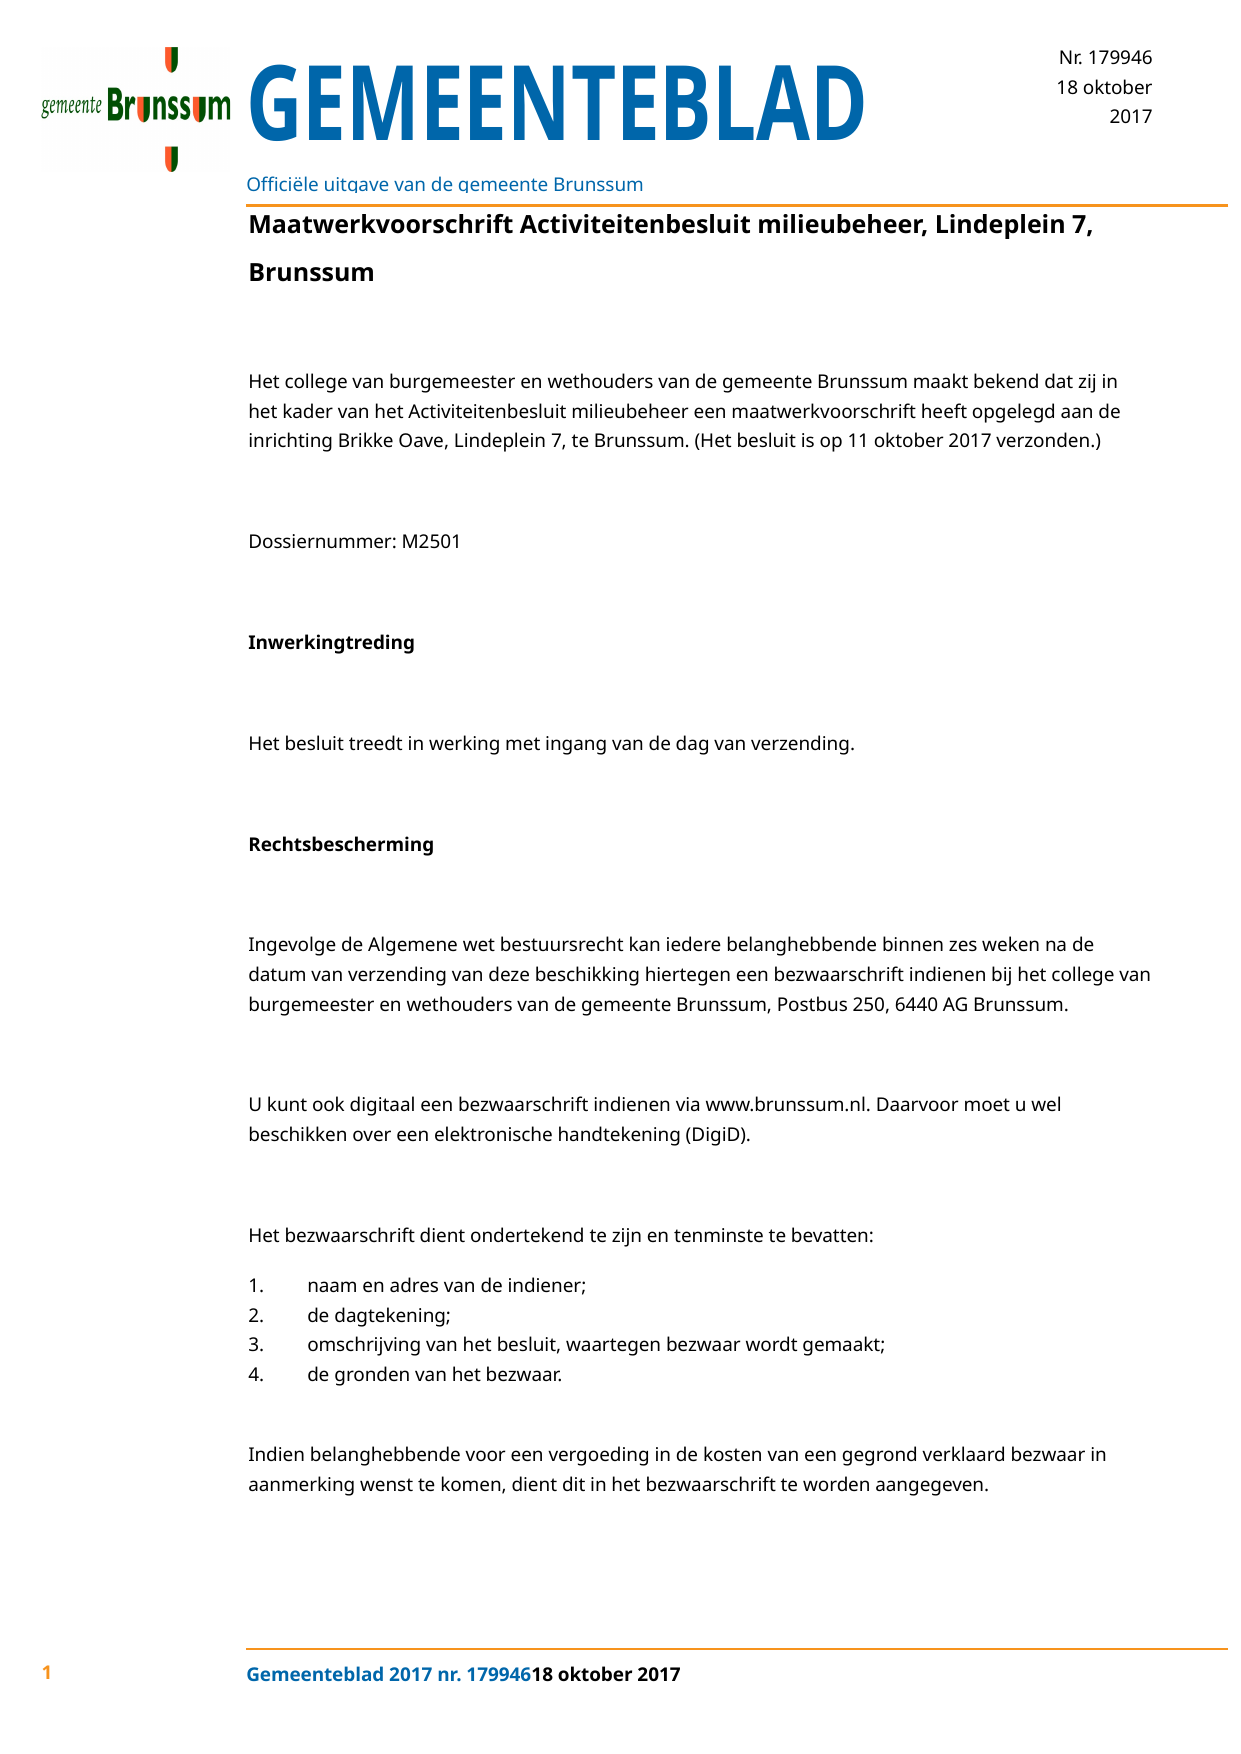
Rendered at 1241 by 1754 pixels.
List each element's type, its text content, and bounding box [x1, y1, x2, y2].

text Rechtsbescherming [248, 831, 1152, 857]
text Inwerkingtreding [248, 629, 1152, 655]
text Het college van burgemeester en wethouders van de gemeente Brunssum maakt bekend dat zij in het kader van het Activiteitenbesluit milieubeheer een maatwerkvoorschrift heeft opgelegd aan de inrichting Brikke Oave, Lindeplein 7, te Brunssum. (Het besluit is op 11 oktober 2017 verzonden.) [248, 368, 1152, 453]
text Maatwerkvoorschrift Activiteitenbesluit milieubeheer, Lindeplein 7, Brunssum [248, 207, 1152, 288]
text Het besluit treedt in werking met ingang van de dag van verzending. [248, 730, 1152, 756]
text Dossiernummer: M2501 [248, 528, 1152, 554]
text Het bezwaarschrift dient ondertekend te zijn en tenminste te bevatten: [248, 1222, 1152, 1248]
picture [41, 47, 231, 172]
text U kunt ook digitaal een bezwaarschrift indienen via www.brunssum.nl. Daarvoor moet u wel beschikken over een elektronische handtekening (DigiD). [248, 1092, 1152, 1147]
list naam en adres van de indiener; [248, 1272, 1152, 1298]
text Indien belanghebbende voor een vergoeding in de kosten van een gegrond verklaard bezwaar in aanmerking wenst te komen, dient dit in het bezwaarschrift te worden aangegeven. [248, 1441, 1152, 1497]
list de gronden van het bezwaar. [248, 1361, 1152, 1387]
text Ingevolge de Algemene wet bestuursrecht kan iedere belanghebbende binnen zes weken na de datum van verzending van deze beschikking hiertegen een bezwaarschrift indienen bij het college van burgemeester en wethouders van de gemeente Brunssum, Postbus 250, 6440 AG Brunssum. [248, 932, 1152, 1017]
list omschrijving van het besluit, waartegen bezwaar wordt gemaakt; [248, 1332, 1152, 1357]
list de dagtekening; [248, 1302, 1152, 1328]
